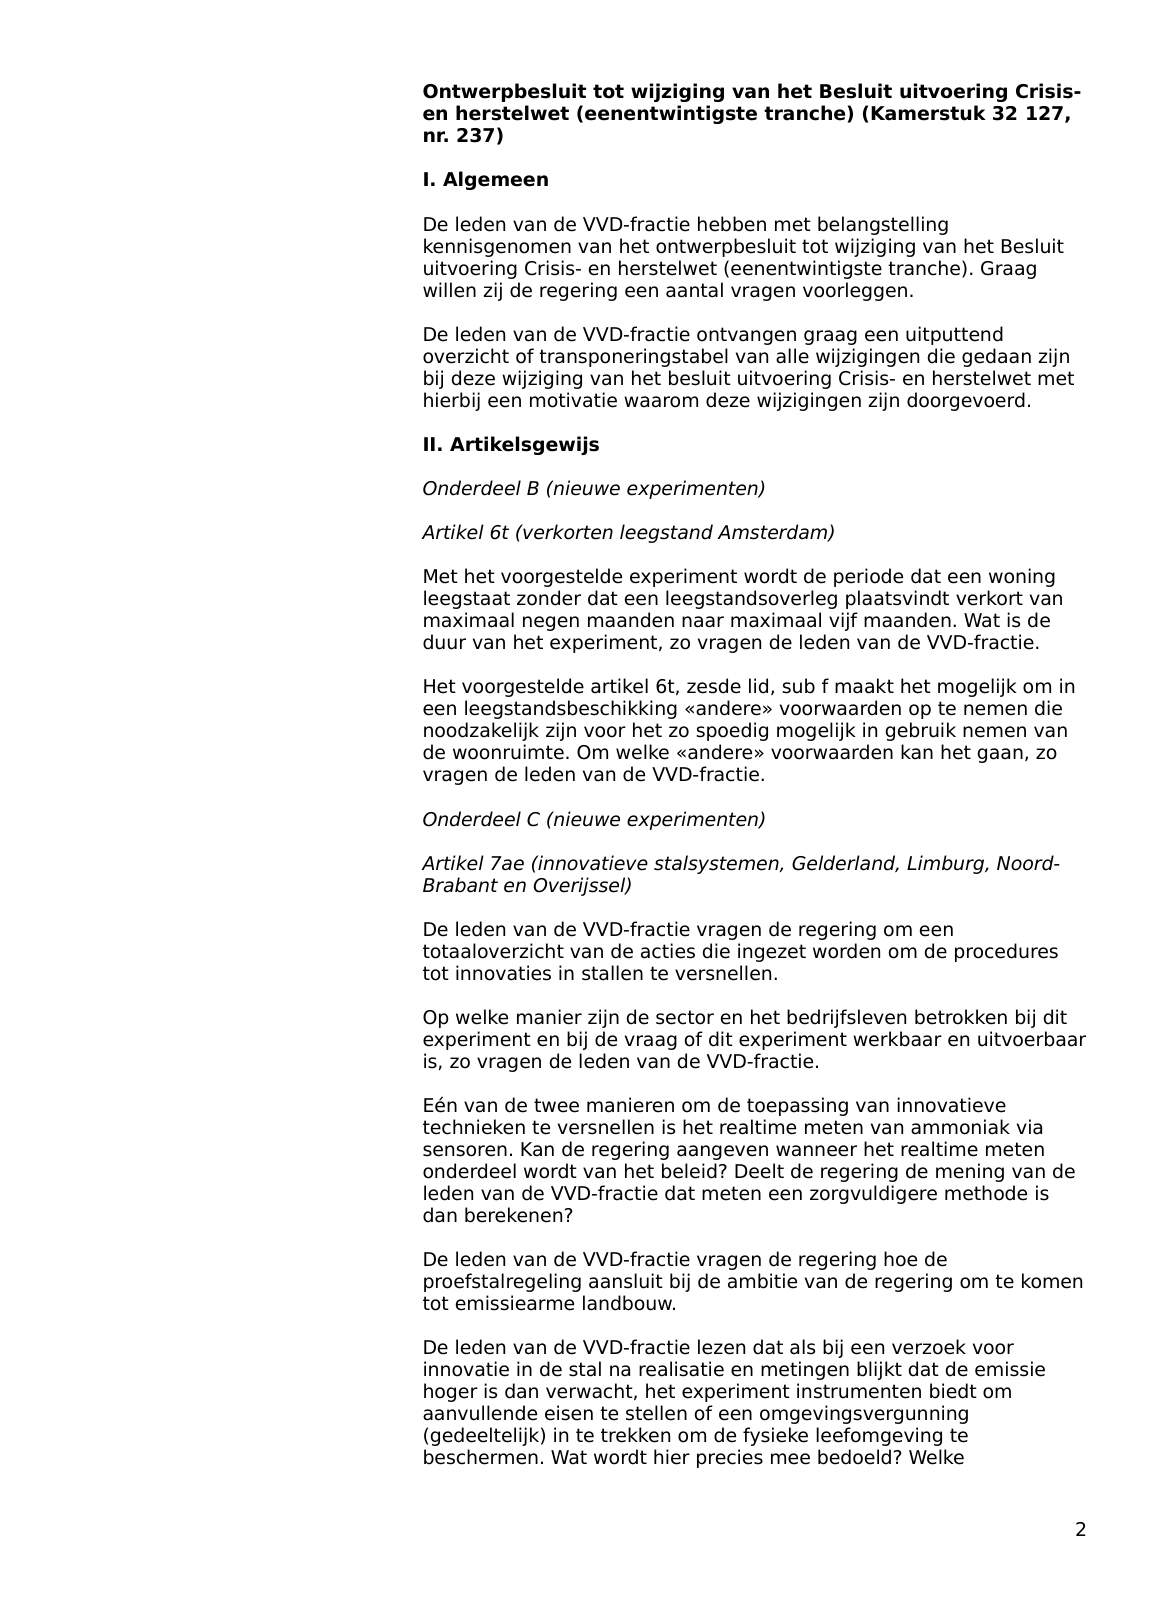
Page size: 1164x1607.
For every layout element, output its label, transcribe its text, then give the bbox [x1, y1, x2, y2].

text Eén van de twee manieren om de toepassing van innovatieve technieken te versnellen is het realtime meten van ammoniak via sensoren. Kan de regering aangeven wanneer het realtime meten onderdeel wordt van het beleid? Deelt de regering de mening van de leden van de VVD-fractie dat meten een zorgvuldigere methode is dan berekenen? [422, 1095, 1087, 1227]
text De leden van de VVD-fractie vragen de regering hoe de proefstalregeling aansluit bij de ambitie van de regering om te komen tot emissiearme landbouw. [422, 1249, 1087, 1315]
text Met het voorgestelde experiment wordt de periode dat een woning leegstaat zonder dat een leegstandsoverleg plaatsvindt verkort van maximaal negen maanden naar maximaal vijf maanden. Wat is de duur van het experiment, zo vragen de leden van de VVD-fractie. [422, 566, 1087, 654]
subtitle Onderdeel C (nieuwe experimenten) [422, 808, 1087, 830]
text Op welke manier zijn de sector en het bedrijfsleven betrokken bij dit experiment en bij de vraag of dit experiment werkbaar en uitvoerbaar is, zo vragen de leden van de VVD-fractie. [422, 1007, 1087, 1073]
subtitle Onderdeel B (nieuwe experimenten) [422, 478, 1087, 500]
subtitle I. Algemeen [422, 169, 1087, 191]
subtitle Artikel 7ae (innovatieve stalsystemen, Gelderland, Limburg, Noord-Brabant en Overijssel) [422, 853, 1087, 897]
text Het voorgestelde artikel 6t, zesde lid, sub f maakt het mogelijk om in een leegstandsbeschikking «andere» voorwaarden op te nemen die noodzakelijk zijn voor het zo spoedig mogelijk in gebruik nemen van de woonruimte. Om welke «andere» voorwaarden kan het gaan, zo vragen de leden van de VVD-fractie. [422, 676, 1087, 786]
text De leden van de VVD-fractie vragen de regering om een totaaloverzicht van de acties die ingezet worden om de procedures tot innovaties in stallen te versnellen. [422, 919, 1087, 985]
subtitle II. Artikelsgewijs [422, 434, 1087, 456]
subtitle Ontwerpbesluit tot wijziging van het Besluit uitvoering Crisis- en herstelwet (eenentwintigste tranche) (Kamerstuk 32 127, nr. 237) [422, 81, 1087, 147]
text De leden van de VVD-fractie lezen dat als bij een verzoek voor innovatie in de stal na realisatie en metingen blijkt dat de emissie hoger is dan verwacht, het experiment instrumenten biedt om aanvullende eisen te stellen of een omgevingsvergunning (gedeeltelijk) in te trekken om de fysieke leefomgeving te beschermen. Wat wordt hier precies mee bedoeld? Welke [422, 1337, 1087, 1469]
text De leden van de VVD-fractie ontvangen graag een uitputtend overzicht of transponeringstabel van alle wijzigingen die gedaan zijn bij deze wijziging van het besluit uitvoering Crisis- en herstelwet met hierbij een motivatie waarom deze wijzigingen zijn doorgevoerd. [422, 324, 1087, 412]
text De leden van de VVD-fractie hebben met belangstelling kennisgenomen van het ontwerpbesluit tot wijziging van het Besluit uitvoering Crisis- en herstelwet (eenentwintigste tranche). Graag willen zij de regering een aantal vragen voorleggen. [422, 213, 1087, 301]
subtitle Artikel 6t (verkorten leegstand Amsterdam) [422, 522, 1087, 544]
